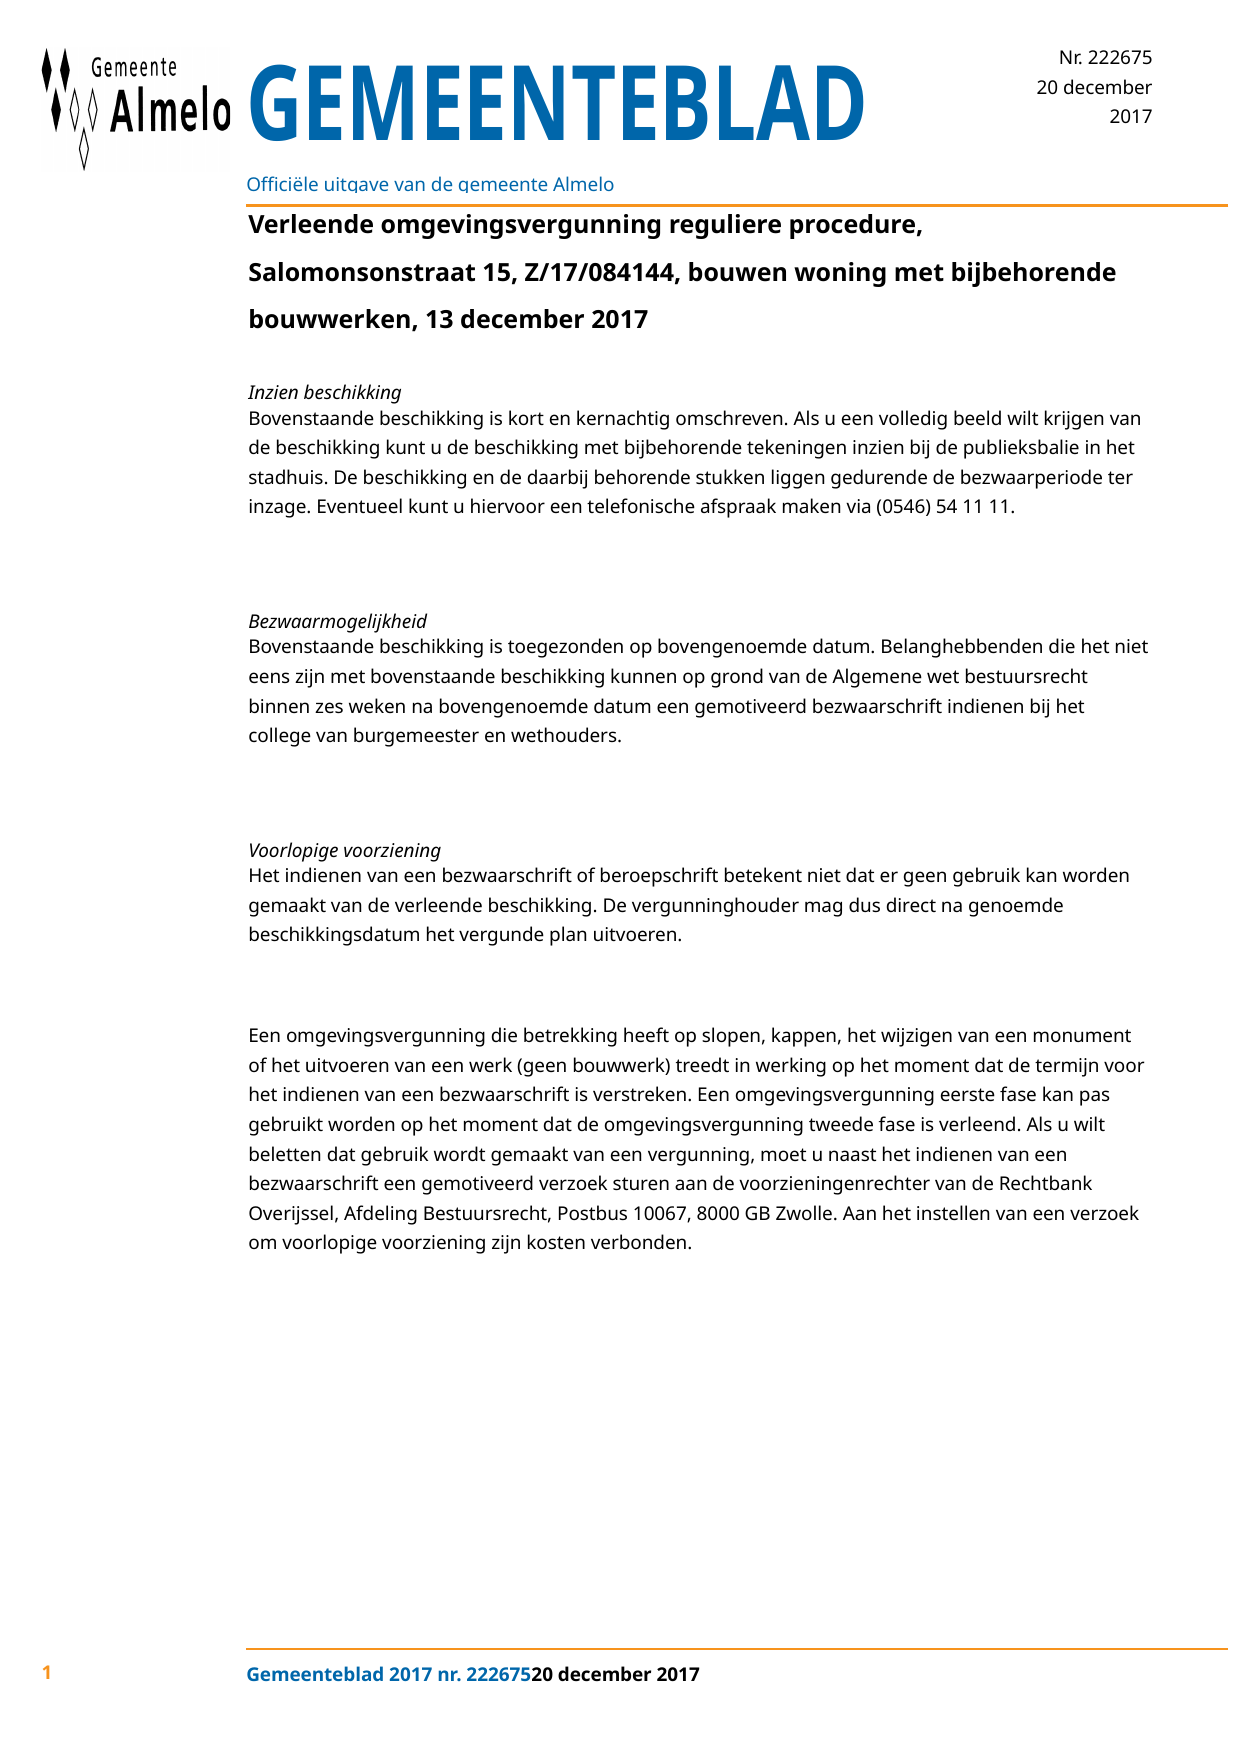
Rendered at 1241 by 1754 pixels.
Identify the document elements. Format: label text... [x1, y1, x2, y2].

text Bovenstaande beschikking is toegezonden op bovengenoemde datum. Belanghebbenden die het niet eens zijn met bovenstaande beschikking kunnen op grond van de Algemene wet bestuursrecht binnen zes weken na bovengenoemde datum een gemotiveerd bezwaarschrift indienen bij het college van burgemeester en wethouders. [248, 634, 1152, 748]
text Een omgevingsvergunning die betrekking heeft op slopen, kappen, het wijzigen van een monument of het uitvoeren van een werk (geen bouwwerk) treedt in werking op het moment dat de termijn voor het indienen van een bezwaarschrift is verstreken. Een omgevingsvergunning eerste fase kan pas gebruikt worden op het moment dat de omgevingsvergunning tweede fase is verleend. Als u wilt beletten dat gebruik wordt gemaakt van een vergunning, moet u naast het indienen van een bezwaarschrift een gemotiveerd verzoek sturen aan de voorzieningenrechter van de Rechtbank Overijssel, Afdeling Bestuursrecht, Postbus 10067, 8000 GB Zwolle. Aan het instellen van een verzoek om voorlopige voorziening zijn kosten verbonden. [248, 1022, 1152, 1255]
text Bezwaarmogelijkheid [248, 608, 1152, 634]
text Voorlopige voorziening [248, 837, 1152, 862]
text Verleende omgevingsvergunning reguliere procedure, Salomonsonstraat 15, Z/17/084144, bouwen woning met bijbehorende bouwwerken, 13 december 2017 [248, 207, 1152, 336]
picture [41, 47, 231, 172]
text Bovenstaande beschikking is kort en kernachtig omschreven. Als u een volledig beeld wilt krijgen van de beschikking kunt u de beschikking met bijbehorende tekeningen inzien bij de publieksbalie in het stadhuis. De beschikking en de daarbij behorende stukken liggen gedurende de bezwaarperiode ter inzage. Eventueel kunt u hiervoor een telefonische afspraak maken via (0546) 54 11 11. [248, 405, 1152, 519]
text Het indienen van een bezwaarschrift of beroepschrift betekent niet dat er geen gebruik kan worden gemaakt van de verleende beschikking. De vergunninghouder mag dus direct na genoemde beschikkingsdatum het vergunde plan uitvoeren. [248, 862, 1152, 947]
text Inzien beschikking [248, 379, 1152, 405]
